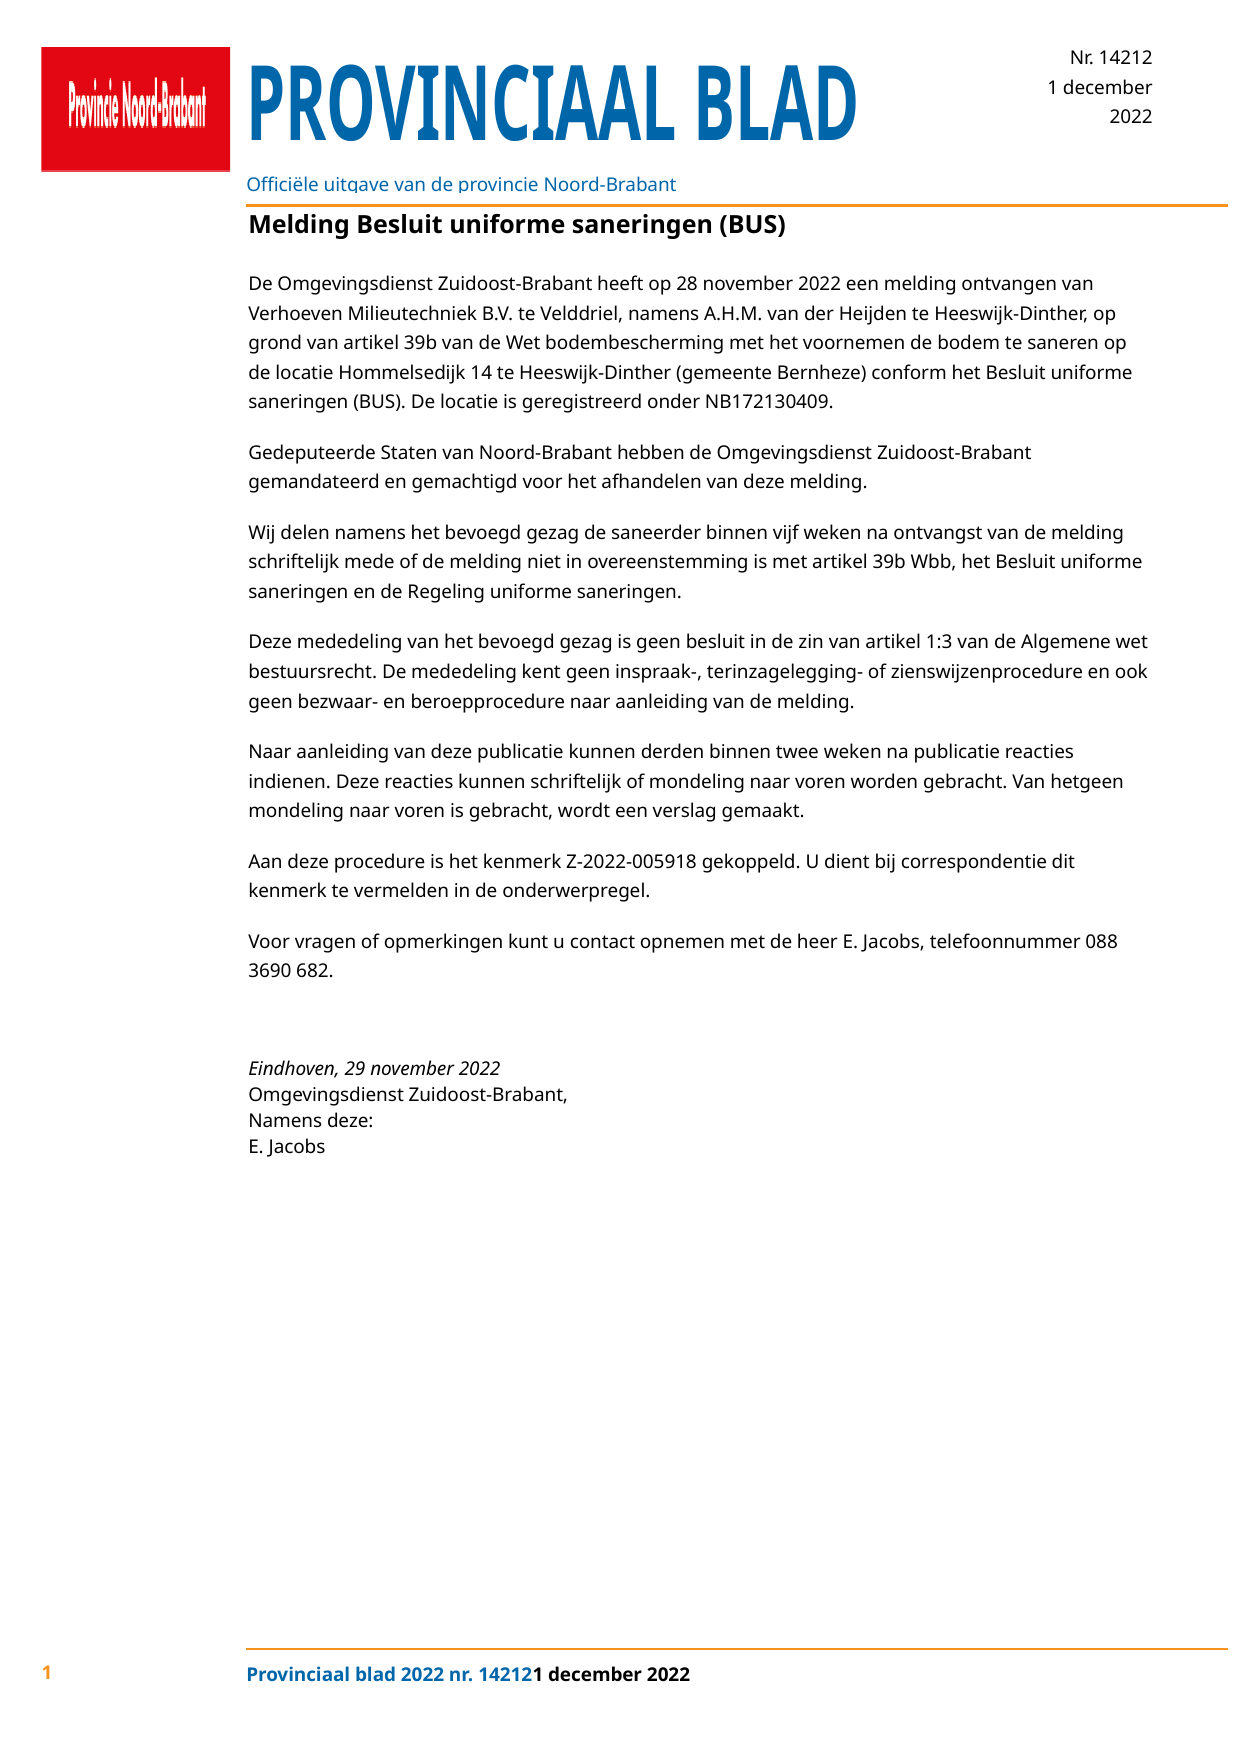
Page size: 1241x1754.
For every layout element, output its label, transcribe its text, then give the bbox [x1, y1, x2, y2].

text Melding Besluit uniforme saneringen (BUS) [248, 207, 1152, 241]
text Wij delen namens het bevoegd gezag de saneerder binnen vijf weken na ontvangst van de melding schriftelijk mede of de melding niet in overeenstemming is met artikel 39b Wbb, het Besluit uniforme saneringen en de Regeling uniforme saneringen. [248, 519, 1152, 604]
text De Omgevingsdienst Zuidoost-Brabant heeft op 28 november 2022 een melding ontvangen van Verhoeven Milieutechniek B.V. te Velddriel, namens A.H.M. van der Heijden te Heeswijk-Dinther, op grond van artikel 39b van de Wet bodembescherming met het voornemen de bodem te saneren op de locatie Hommelsedijk 14 te Heeswijk-Dinther (gemeente Bernheze) conform het Besluit uniforme saneringen (BUS). De locatie is geregistreerd onder NB172130409. [248, 270, 1152, 414]
text Deze mededeling van het bevoegd gezag is geen besluit in de zin van artikel 1:3 van de Algemene wet bestuursrecht. De mededeling kent geen inspraak-, terinzagelegging- of zienswijzenprocedure en ook geen bezwaar- en beroepprocedure naar aanleiding van de melding. [248, 629, 1152, 713]
picture [41, 47, 231, 172]
text Namens deze: [248, 1107, 1152, 1133]
text Voor vragen of opmerkingen kunt u contact opnemen met de heer E. Jacobs, telefoonnummer 088 3690 682. [248, 928, 1152, 983]
text Naar aanleiding van deze publicatie kunnen derden binnen twee weken na publicatie reacties indienen. Deze reacties kunnen schriftelijk of mondeling naar voren worden gebracht. Van hetgeen mondeling naar voren is gebracht, wordt een verslag gemaakt. [248, 738, 1152, 823]
text Eindhoven, 29 november 2022 [248, 1056, 1152, 1081]
text E. Jacobs [248, 1133, 1152, 1158]
text Gedeputeerde Staten van Noord-Brabant hebben de Omgevingsdienst Zuidoost-Brabant gemandateerd en gemachtigd voor het afhandelen van deze melding. [248, 439, 1152, 494]
text Omgevingsdienst Zuidoost-Brabant, [248, 1081, 1152, 1107]
text Aan deze procedure is het kenmerk Z-2022-005918 gekoppeld. U dient bij correspondentie dit kenmerk te vermelden in de onderwerpregel. [248, 848, 1152, 903]
